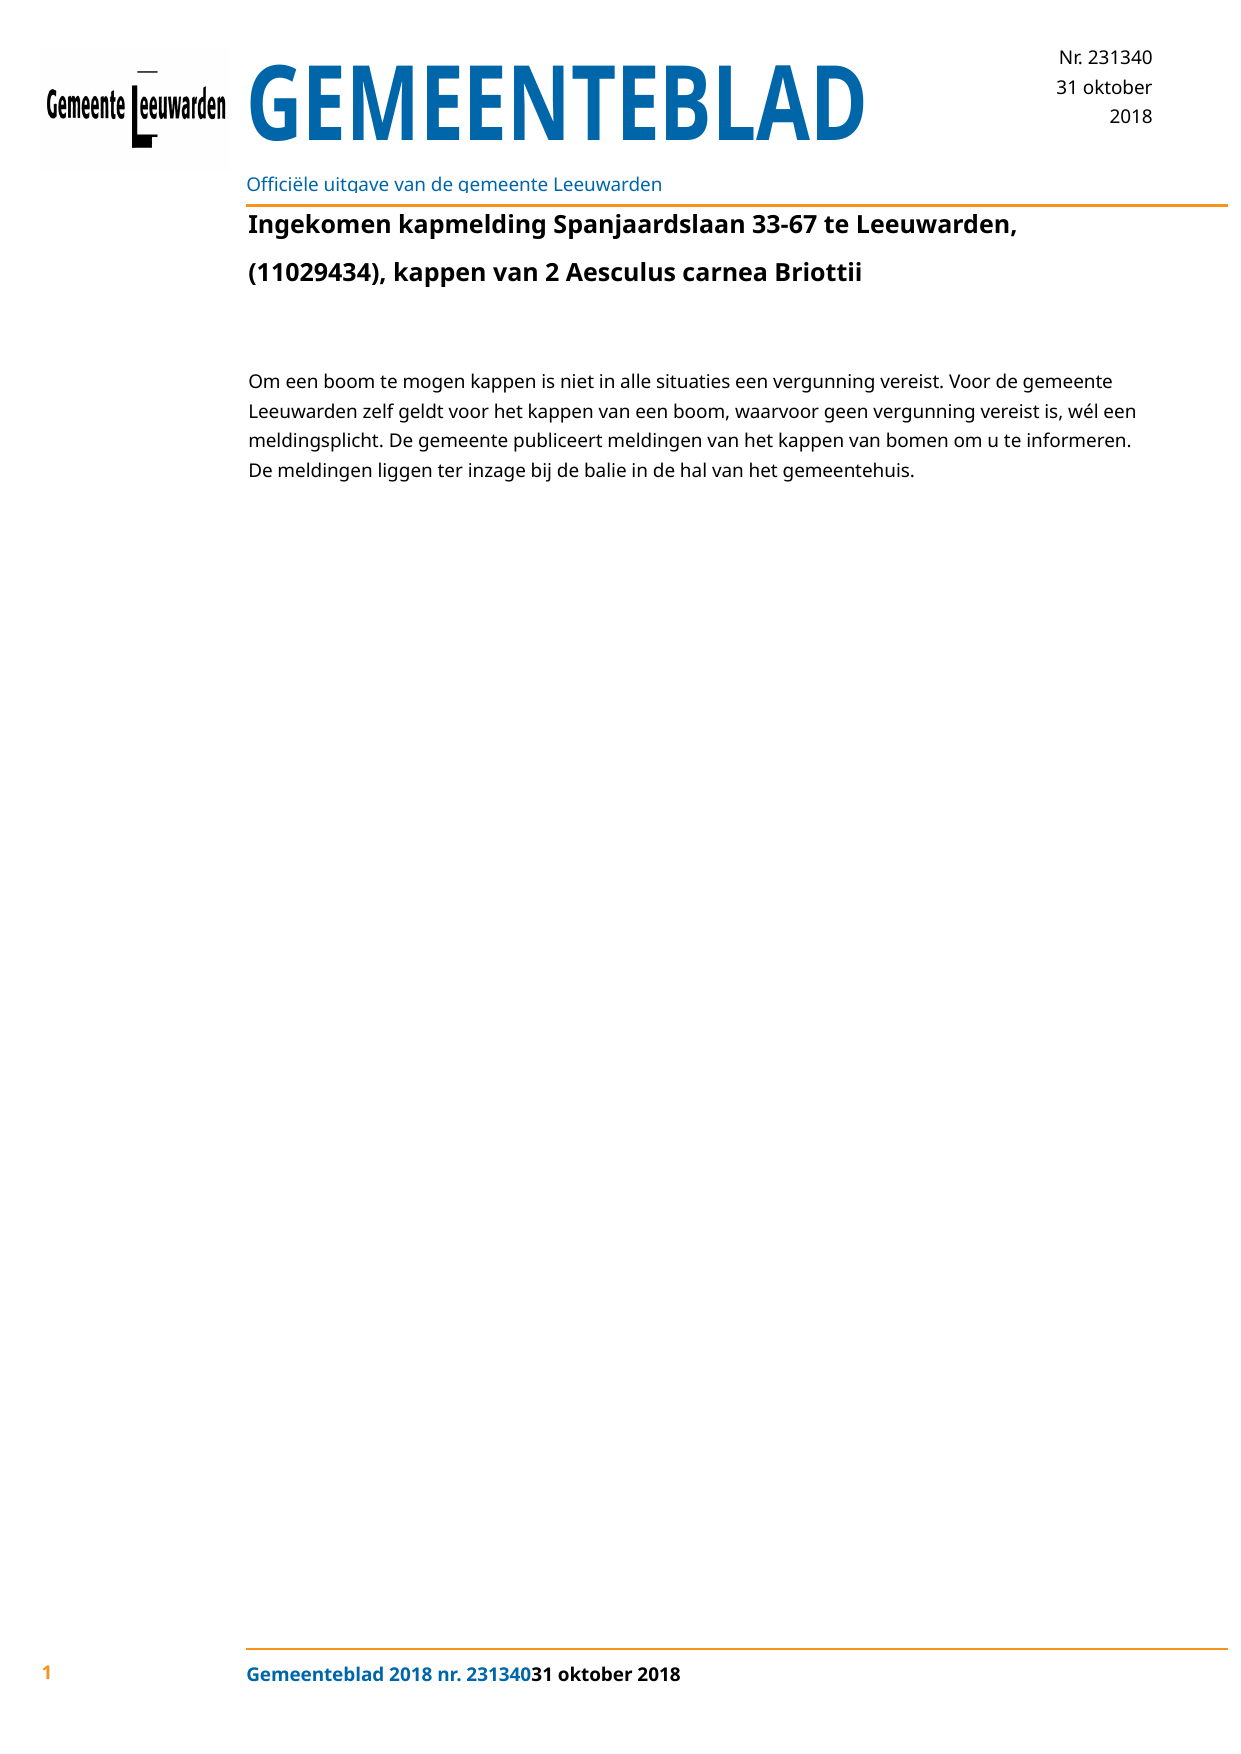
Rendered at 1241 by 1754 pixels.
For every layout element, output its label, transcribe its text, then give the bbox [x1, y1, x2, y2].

text Om een boom te mogen kappen is niet in alle situaties een vergunning vereist. Voor de gemeente Leeuwarden zelf geldt voor het kappen van een boom, waarvoor geen vergunning vereist is, wél een meldingsplicht. De gemeente publiceert meldingen van het kappen van bomen om u te informeren. De meldingen liggen ter inzage bij de balie in de hal van het gemeentehuis. [248, 368, 1152, 483]
text Ingekomen kapmelding Spanjaardslaan 33-67 te Leeuwarden, (11029434), kappen van 2 Aesculus carnea Briottii [248, 207, 1152, 288]
picture [41, 47, 231, 172]
